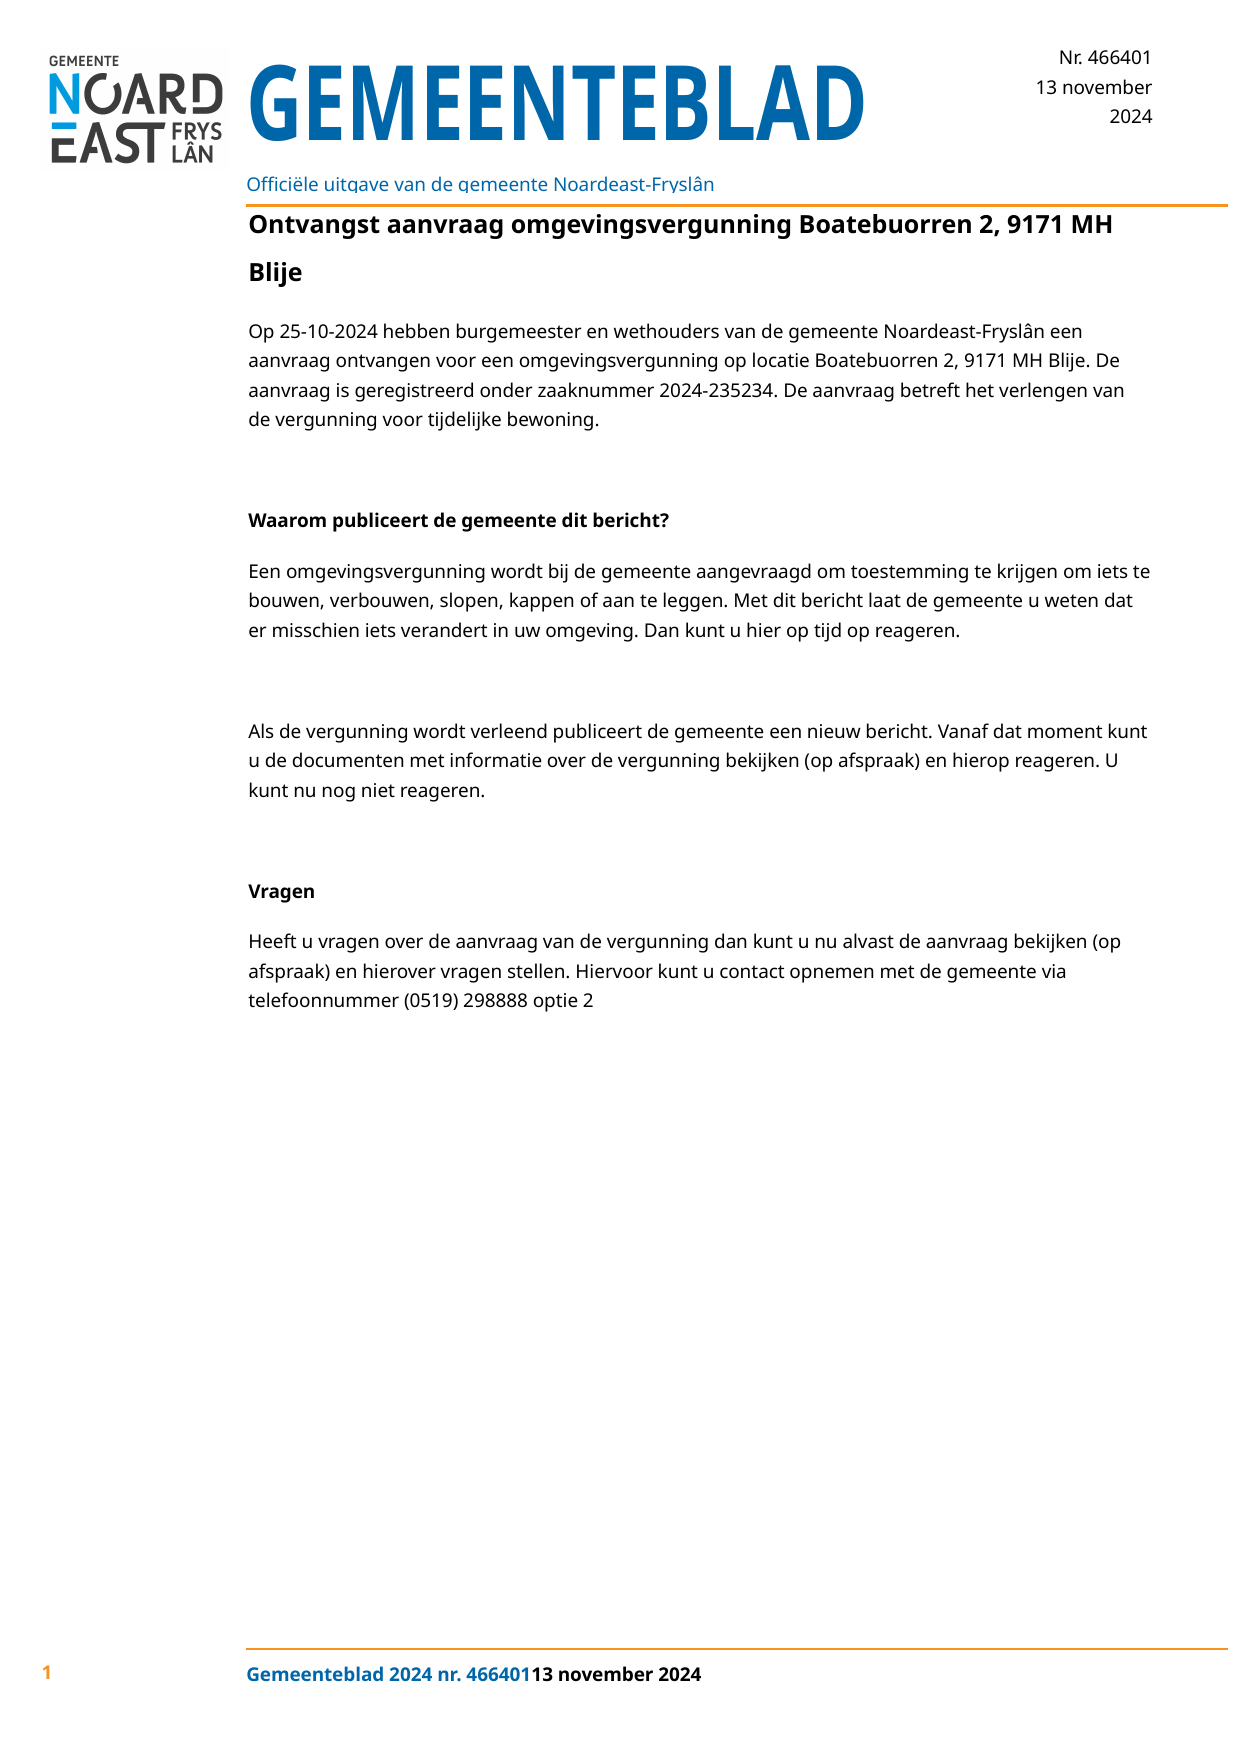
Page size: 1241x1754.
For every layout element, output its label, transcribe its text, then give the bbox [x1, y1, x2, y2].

text Vragen [248, 878, 1152, 904]
picture [41, 47, 231, 172]
text Als de vergunning wordt verleend publiceert de gemeente een nieuw bericht. Vanaf dat moment kunt u de documenten met informatie over de vergunning bekijken (op afspraak) en hierop reageren. U kunt nu nog niet reageren. [248, 718, 1152, 803]
text Op 25-10-2024 hebben burgemeester en wethouders van de gemeente Noardeast-Fryslân een aanvraag ontvangen voor een omgevingsvergunning op locatie Boatebuorren 2, 9171 MH Blije. De aanvraag is geregistreerd onder zaaknummer 2024-235234. De aanvraag betreft het verlengen van de vergunning voor tijdelijke bewoning. [248, 318, 1152, 432]
text Heeft u vragen over de aanvraag van de vergunning dan kunt u nu alvast de aanvraag bekijken (op afspraak) en hierover vragen stellen. Hiervoor kunt u contact opnemen met de gemeente via telefoonnummer (0519) 298888 optie 2 [248, 928, 1152, 1013]
text Waarom publiceert de gemeente dit bericht? [248, 507, 1152, 533]
text Ontvangst aanvraag omgevingsvergunning Boatebuorren 2, 9171 MH Blije [248, 207, 1152, 288]
text Een omgevingsvergunning wordt bij de gemeente aangevraagd om toestemming te krijgen om iets te bouwen, verbouwen, slopen, kappen of aan te leggen. Met dit bericht laat de gemeente u weten dat er misschien iets verandert in uw omgeving. Dan kunt u hier op tijd op reageren. [248, 558, 1152, 643]
